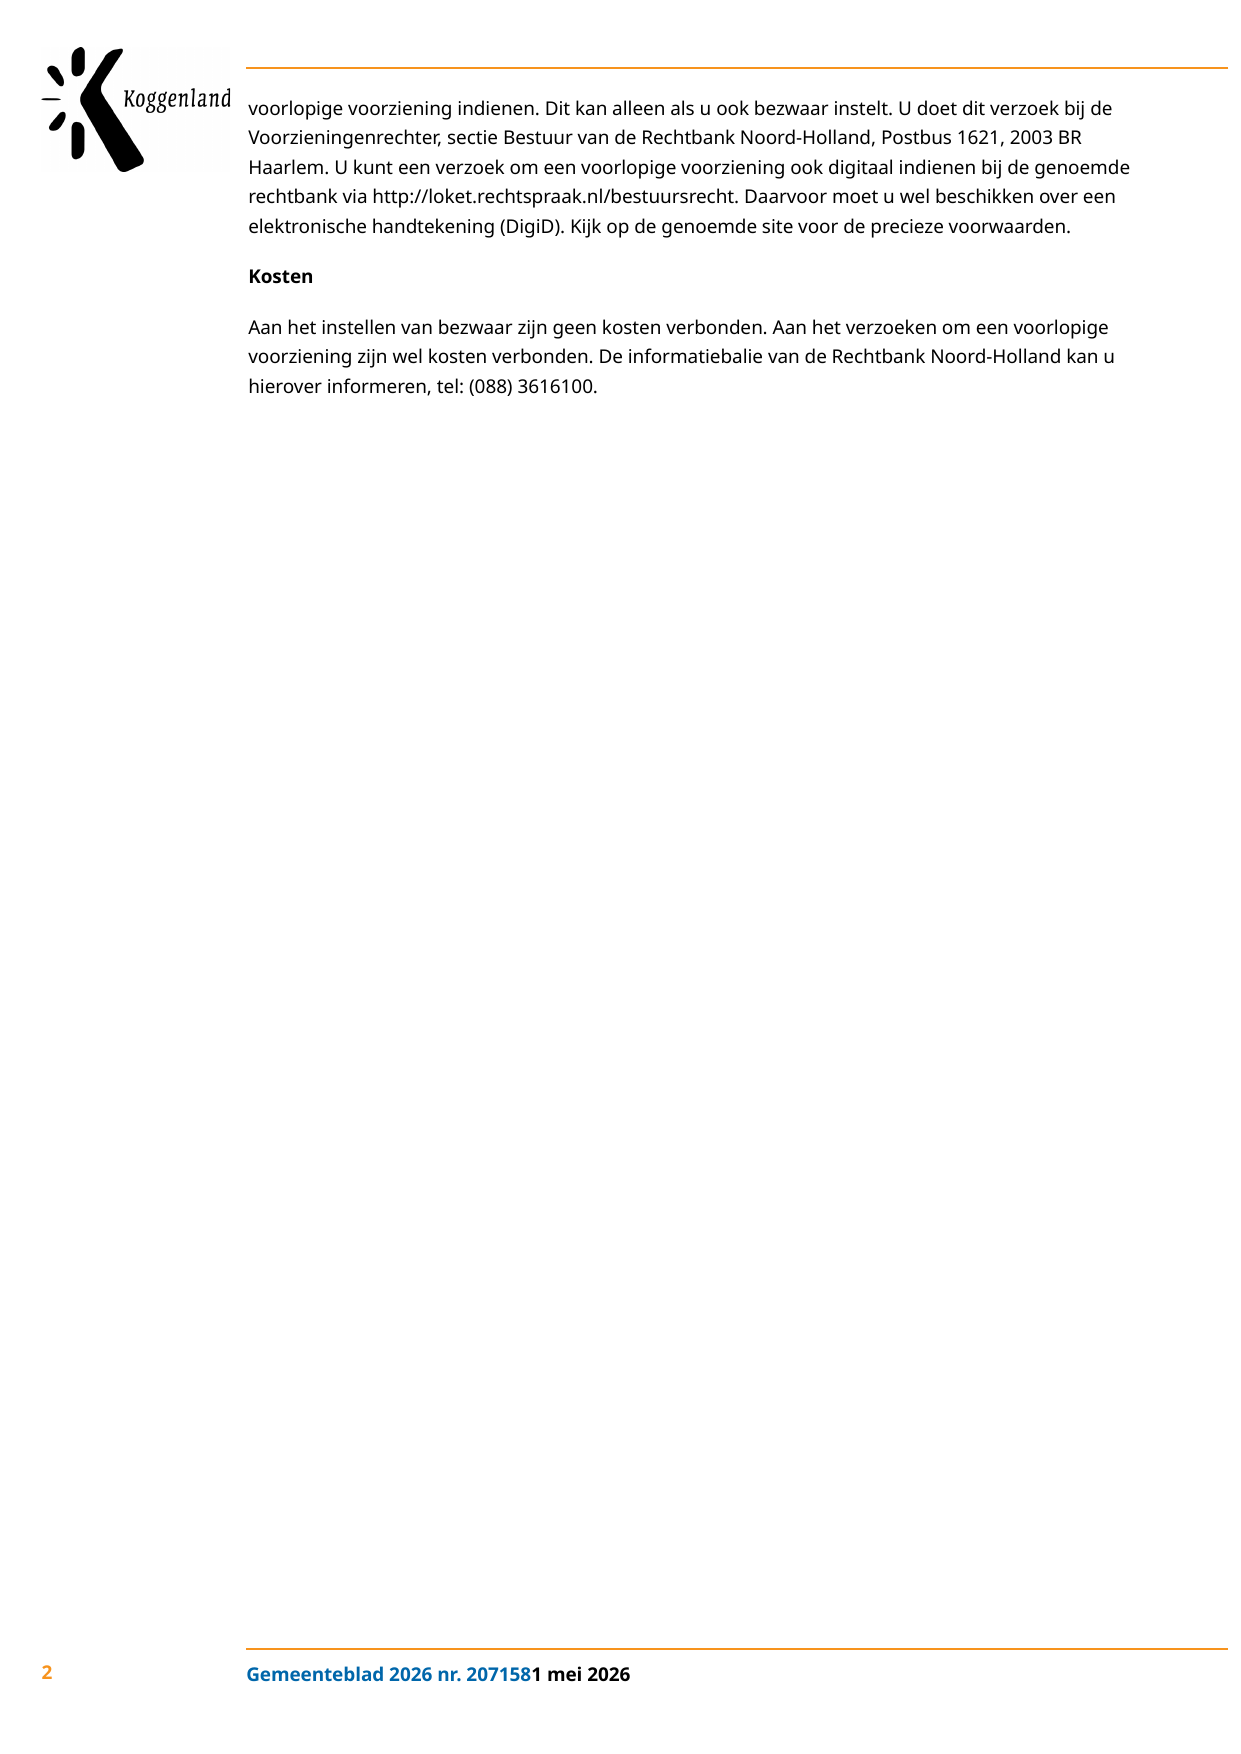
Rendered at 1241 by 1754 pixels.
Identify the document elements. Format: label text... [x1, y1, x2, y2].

text Aan het instellen van bezwaar zijn geen kosten verbonden. Aan het verzoeken om een voorlopige voorziening zijn wel kosten verbonden. De informatiebalie van de Rechtbank Noord-Holland kan u hierover informeren, tel: (088) 3616100. [248, 314, 1152, 399]
text voorlopige voorziening indienen. Dit kan alleen als u ook bezwaar instelt. U doet dit verzoek bij de Voorzieningenrechter, sectie Bestuur van de Rechtbank Noord-Holland, Postbus 1621, 2003 BR Haarlem. U kunt een verzoek om een voorlopige voorziening ook digitaal indienen bij de genoemde rechtbank via http://loket.rechtspraak.nl/bestuursrecht. Daarvoor moet u wel beschikken over een elektronische handtekening (DigiD). Kijk op de genoemde site voor de precieze voorwaarden. [248, 95, 1152, 239]
picture [41, 47, 231, 172]
text Kosten [248, 263, 1152, 289]
